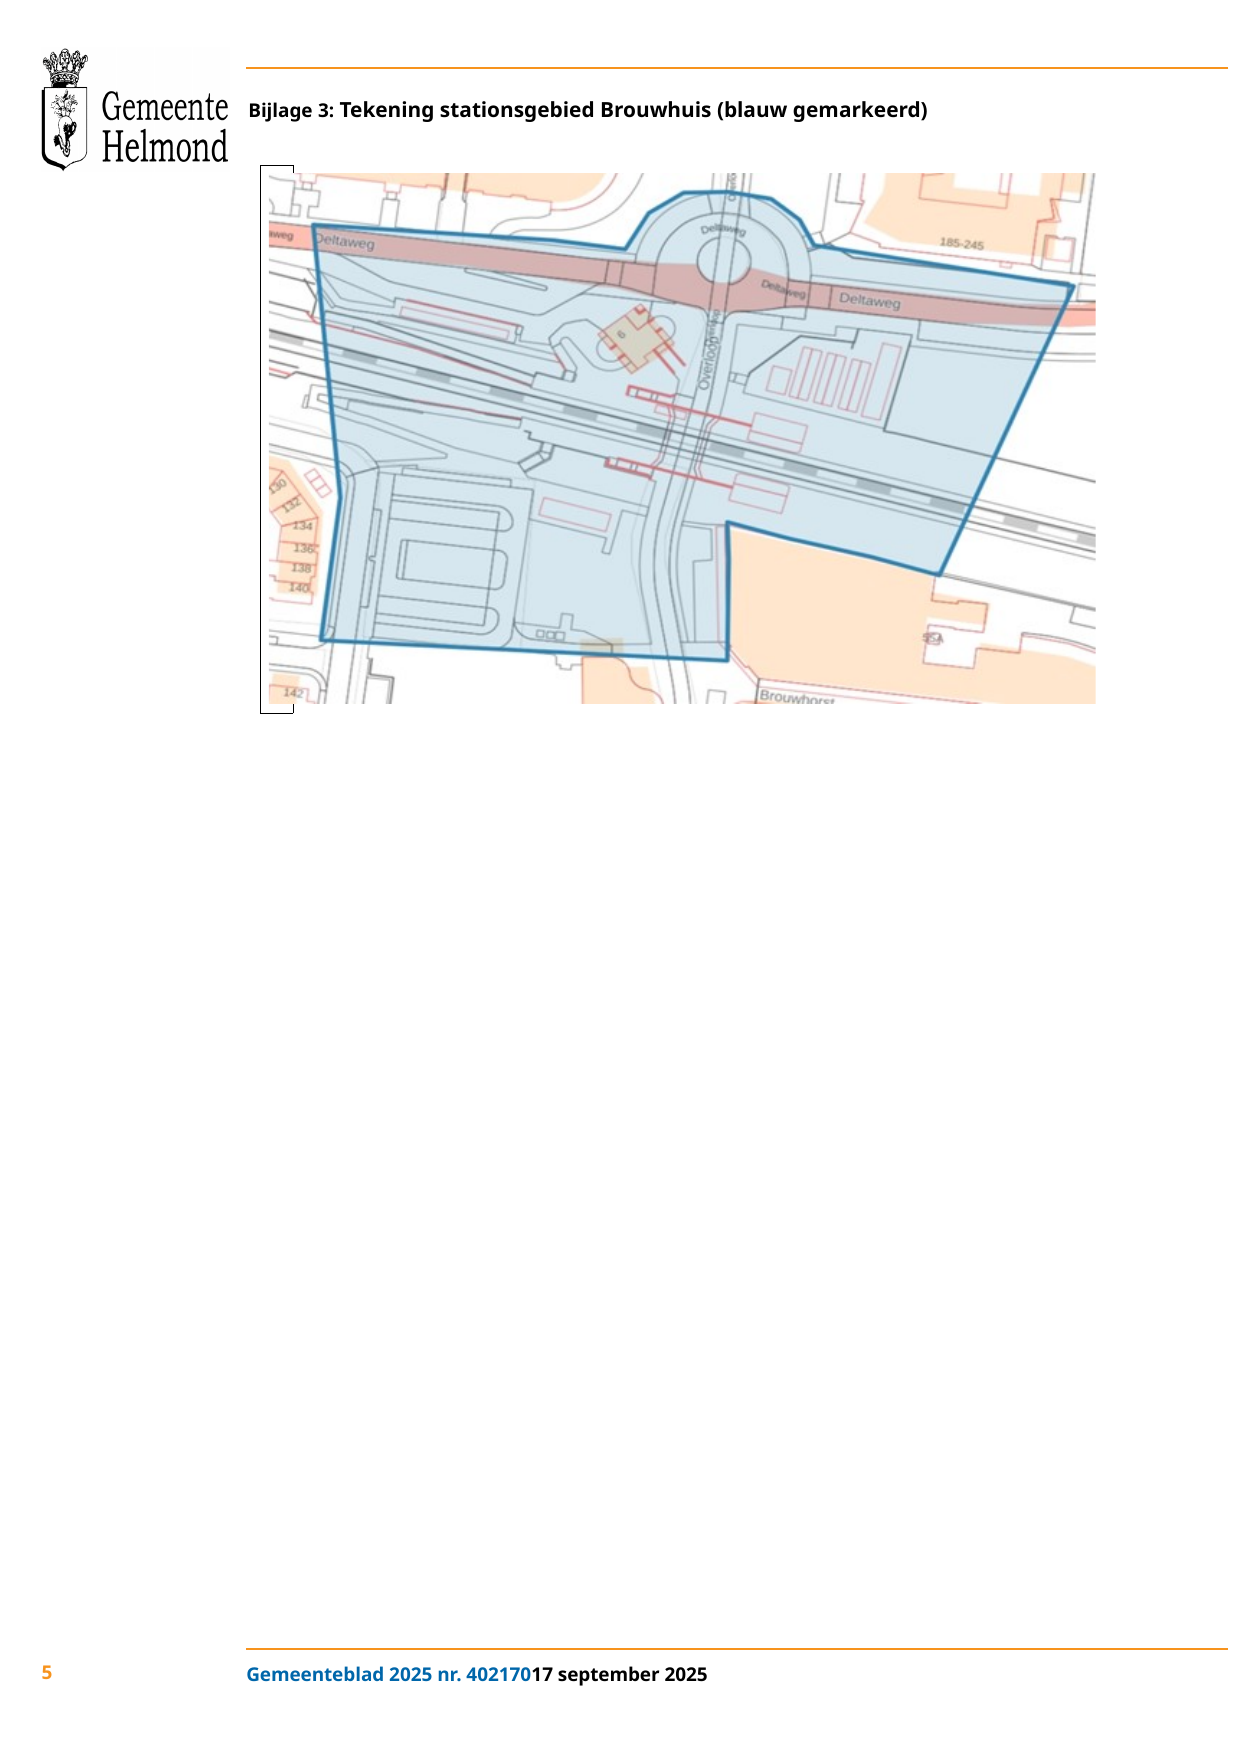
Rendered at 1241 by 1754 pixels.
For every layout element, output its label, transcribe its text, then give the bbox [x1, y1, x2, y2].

picture [268, 173, 1096, 704]
text Bijlage 3: Tekening stationsgebied Brouwhuis (blauw gemarkeerd) [248, 95, 1152, 123]
picture [41, 47, 231, 172]
